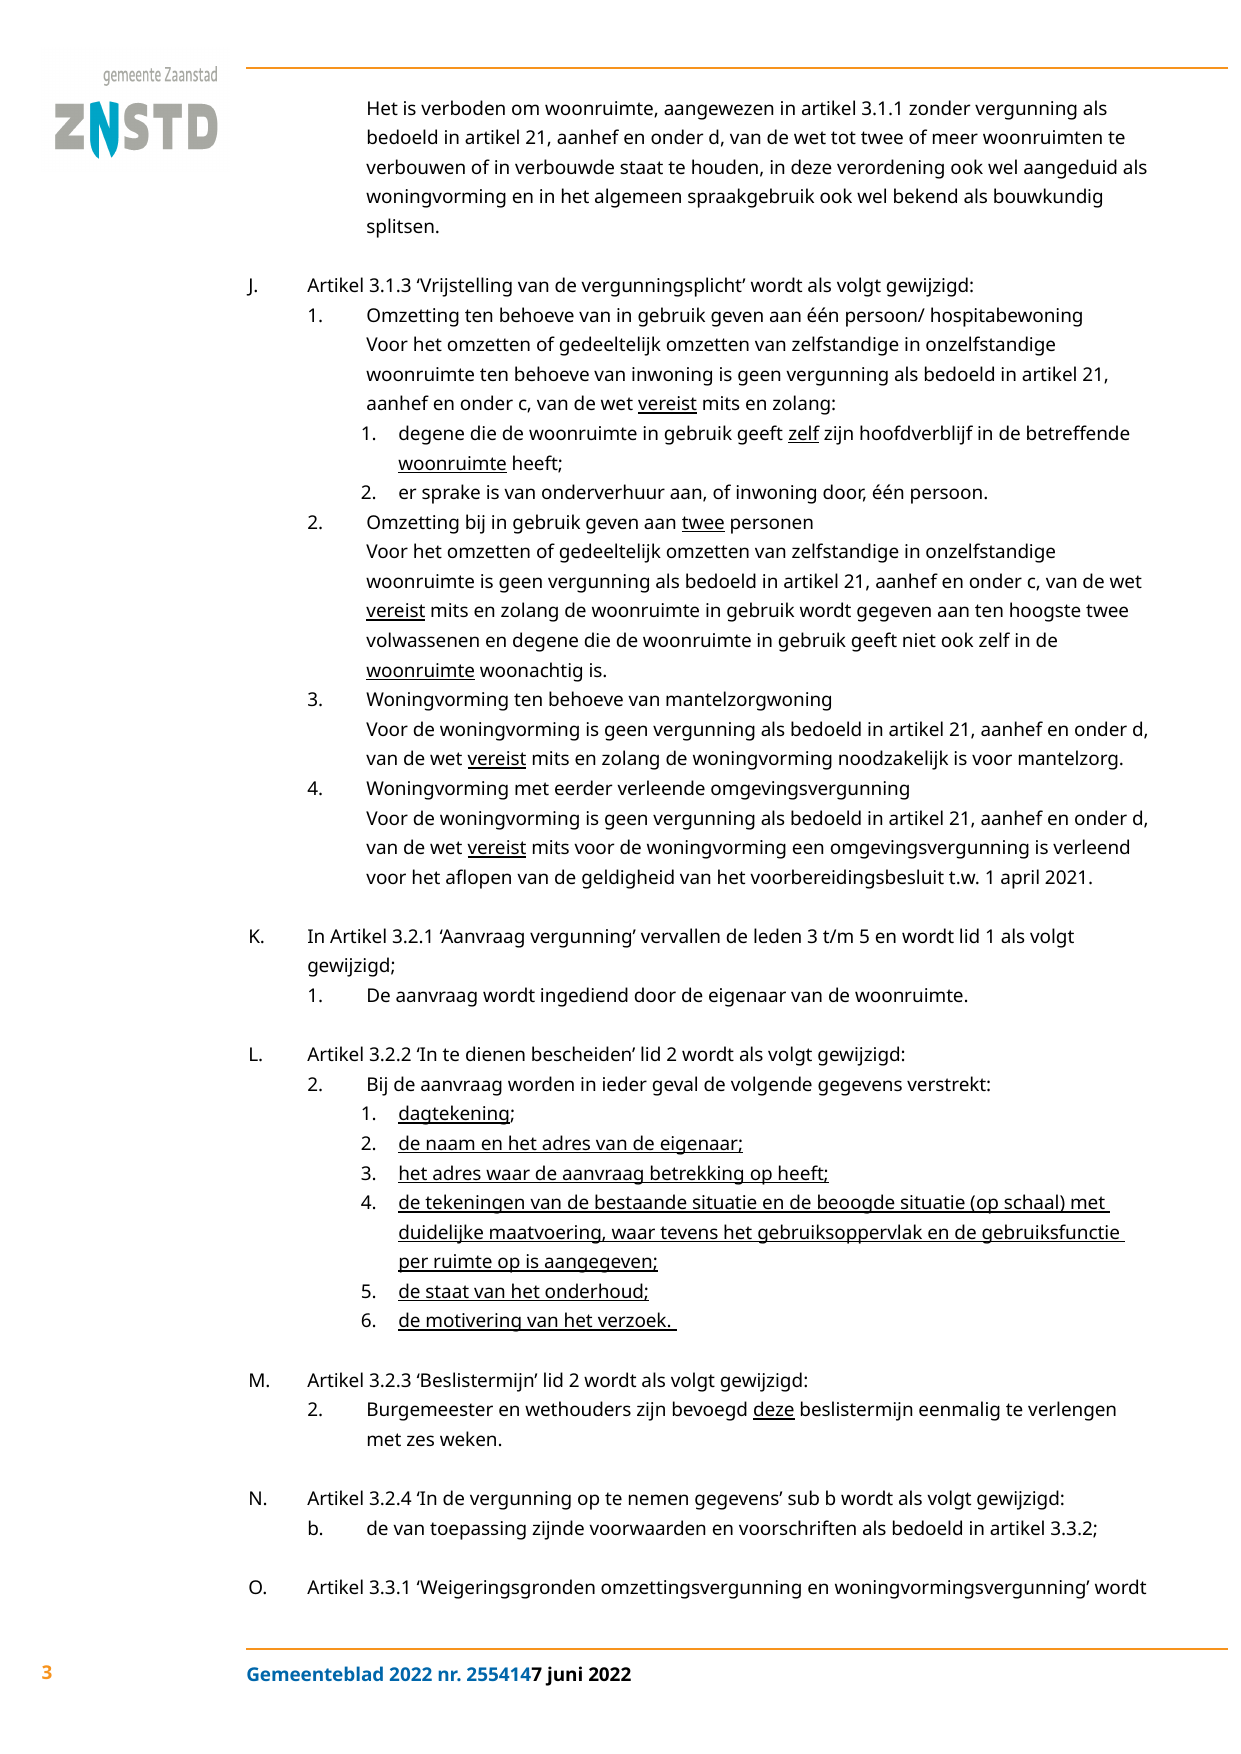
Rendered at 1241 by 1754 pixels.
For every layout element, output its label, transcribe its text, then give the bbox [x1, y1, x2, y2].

list de staat van het onderhoud; [361, 1278, 1152, 1304]
list Woningvorming ten behoeve van mantelzorgwoning [307, 686, 1152, 712]
list de naam en het adres van de eigenaar; [361, 1130, 1152, 1156]
list de motivering van het verzoek. [361, 1308, 1152, 1333]
list Voor het omzetten of gedeeltelijk omzetten van zelfstandige in onzelfstandige woonruimte is geen vergunning als bedoeld in artikel 21, aanhef en onder c, van de wet vereist mits en zolang de woonruimte in gebruik wordt gegeven aan ten hoogste twee volwassenen en degene die de woonruimte in gebruik geeft niet ook zelf in de woonruimte woonachtig is. [307, 538, 1152, 683]
list Bij de aanvraag worden in ieder geval de volgende gegevens verstrekt: [307, 1071, 1152, 1097]
list de tekeningen van de bestaande situatie en de beoogde situatie (op schaal) met duidelijke maatvoering, waar tevens het gebruiksoppervlak en de gebruiksfunctie per ruimte op is aangegeven; [361, 1189, 1152, 1274]
list Het is verboden om woonruimte, aangewezen in artikel 3.1.1 zonder vergunning als bedoeld in artikel 21, aanhef en onder d, van de wet tot twee of meer woonruimten te verbouwen of in verbouwde staat te houden, in deze verordening ook wel aangeduid als woningvorming en in het algemeen spraakgebruik ook wel bekend als bouwkundig splitsen. [307, 95, 1152, 239]
list Omzetting bij in gebruik geven aan twee personen [307, 509, 1152, 535]
list Voor de woningvorming is geen vergunning als bedoeld in artikel 21, aanhef en onder d, van de wet vereist mits voor de woningvorming een omgevingsvergunning is verleend voor het aflopen van de geldigheid van het voorbereidingsbesluit t.w. 1 april 2021. [307, 805, 1152, 890]
picture [41, 47, 231, 172]
list degene die de woonruimte in gebruik geeft zelf zijn hoofdverblijf in de betreffende woonruimte heeft; [361, 420, 1152, 476]
list Artikel 3.2.2 ‘In te dienen bescheiden’ lid 2 wordt als volgt gewijzigd: [248, 1041, 1152, 1067]
list het adres waar de aanvraag betrekking op heeft; [361, 1160, 1152, 1186]
list Artikel 3.2.4 ‘In de vergunning op te nemen gegevens’ sub b wordt als volgt gewijzigd: [248, 1485, 1152, 1511]
list Burgemeester en wethouders zijn bevoegd deze beslistermijn eenmalig te verlengen met zes weken. [307, 1396, 1152, 1452]
list Artikel 3.2.3 ‘Beslistermijn’ lid 2 wordt als volgt gewijzigd: [248, 1367, 1152, 1393]
list de van toepassing zijnde voorwaarden en voorschriften als bedoeld in artikel 3.3.2; [307, 1515, 1152, 1541]
list Omzetting ten behoeve van in gebruik geven aan één persoon/ hospitabewoning [307, 302, 1152, 328]
list Woningvorming met eerder verleende omgevingsvergunning [307, 775, 1152, 801]
list In Artikel 3.2.1 ‘Aanvraag vergunning’ vervallen de leden 3 t/m 5 en wordt lid 1 als volgt gewijzigd; [248, 923, 1152, 978]
list er sprake is van onderverhuur aan, of inwoning door, één persoon. [361, 479, 1152, 505]
list Voor de woningvorming is geen vergunning als bedoeld in artikel 21, aanhef en onder d, van de wet vereist mits en zolang de woningvorming noodzakelijk is voor mantelzorg. [307, 716, 1152, 771]
list De aanvraag wordt ingediend door de eigenaar van de woonruimte. [307, 982, 1152, 1008]
list Voor het omzetten of gedeeltelijk omzetten van zelfstandige in onzelfstandige woonruimte ten behoeve van inwoning is geen vergunning als bedoeld in artikel 21, aanhef en onder c, van de wet vereist mits en zolang: [307, 331, 1152, 416]
list dagtekening; [361, 1101, 1152, 1126]
list Artikel 3.3.1 ‘Weigeringsgronden omzettingsvergunning en woningvormingsvergunning’ wordt [248, 1574, 1152, 1600]
list Artikel 3.1.3 ‘Vrijstelling van de vergunningsplicht’ wordt als volgt gewijzigd: [248, 272, 1152, 298]
